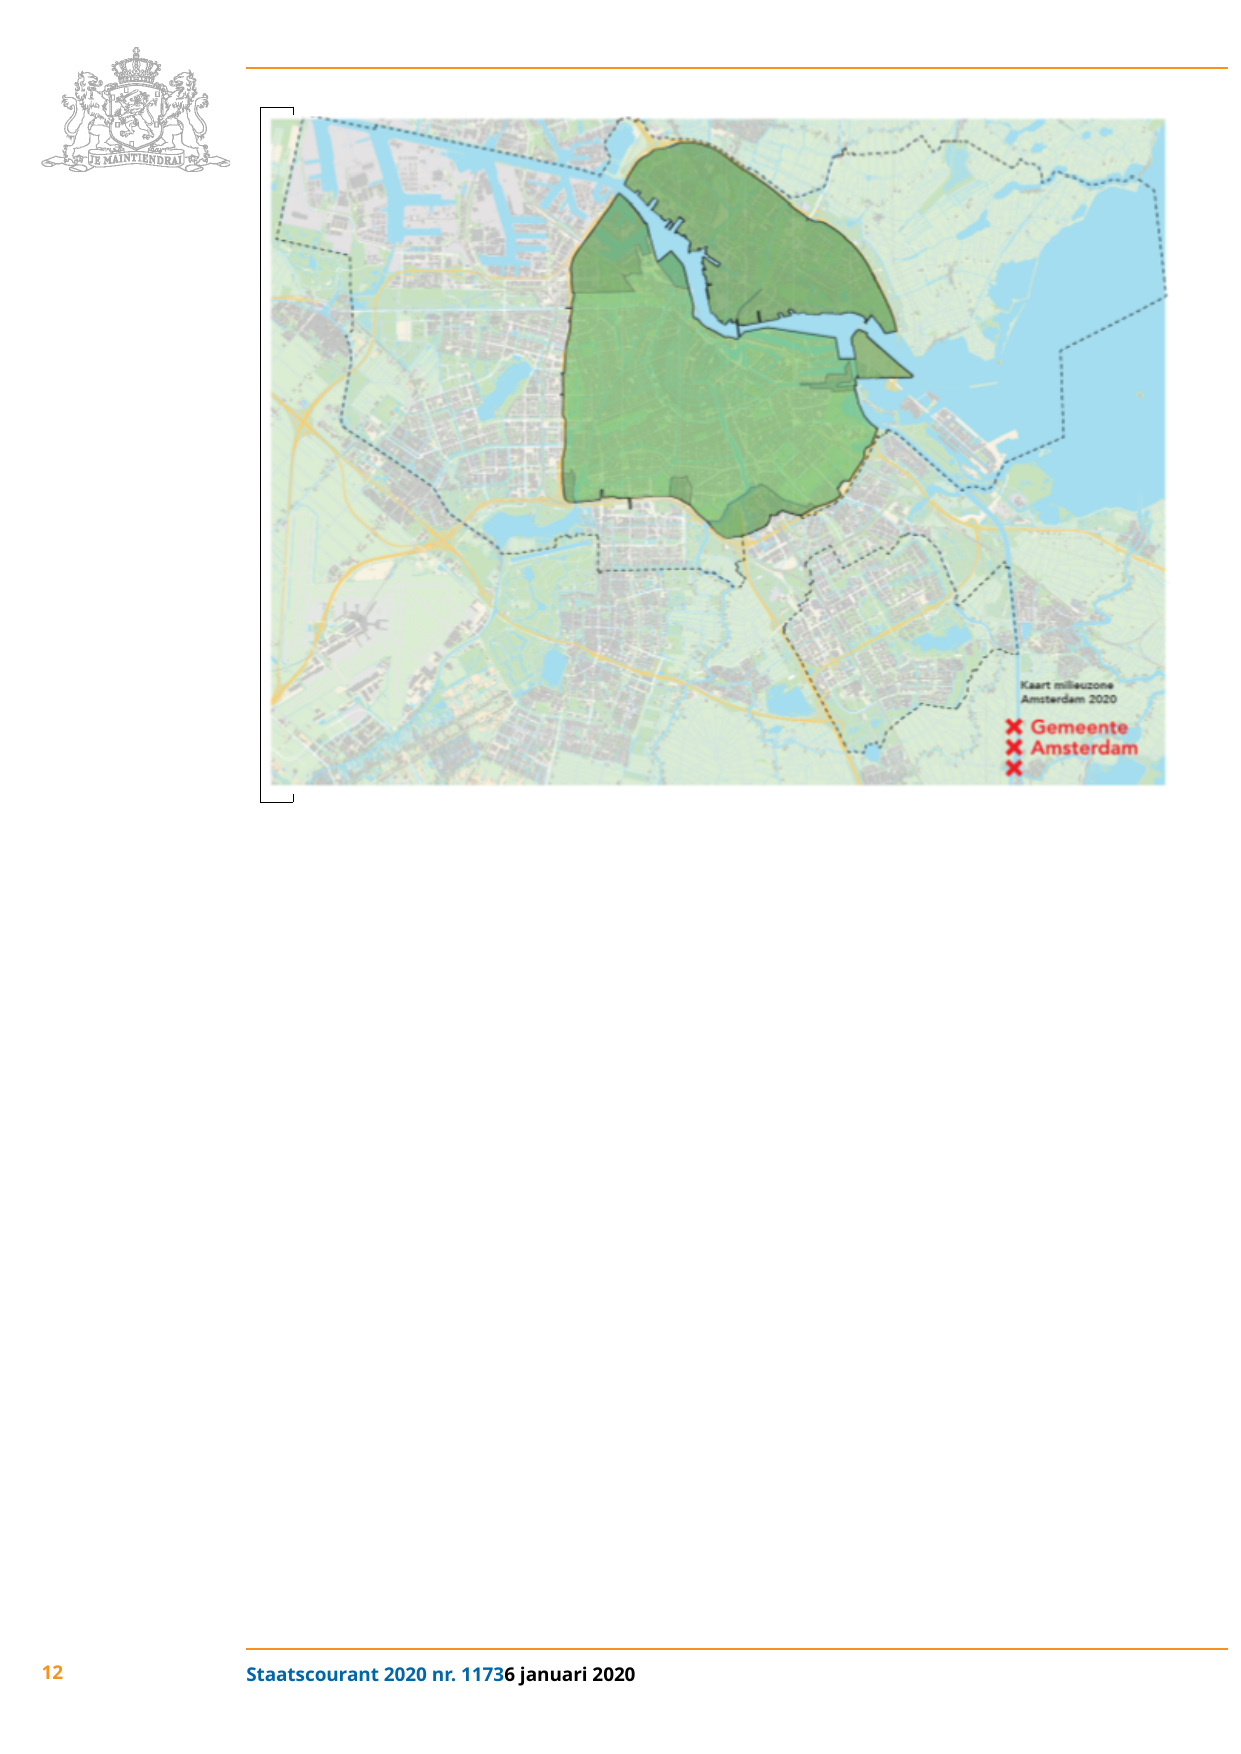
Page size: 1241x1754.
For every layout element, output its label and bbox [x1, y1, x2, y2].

picture [268, 115, 1173, 794]
picture [41, 47, 231, 172]
